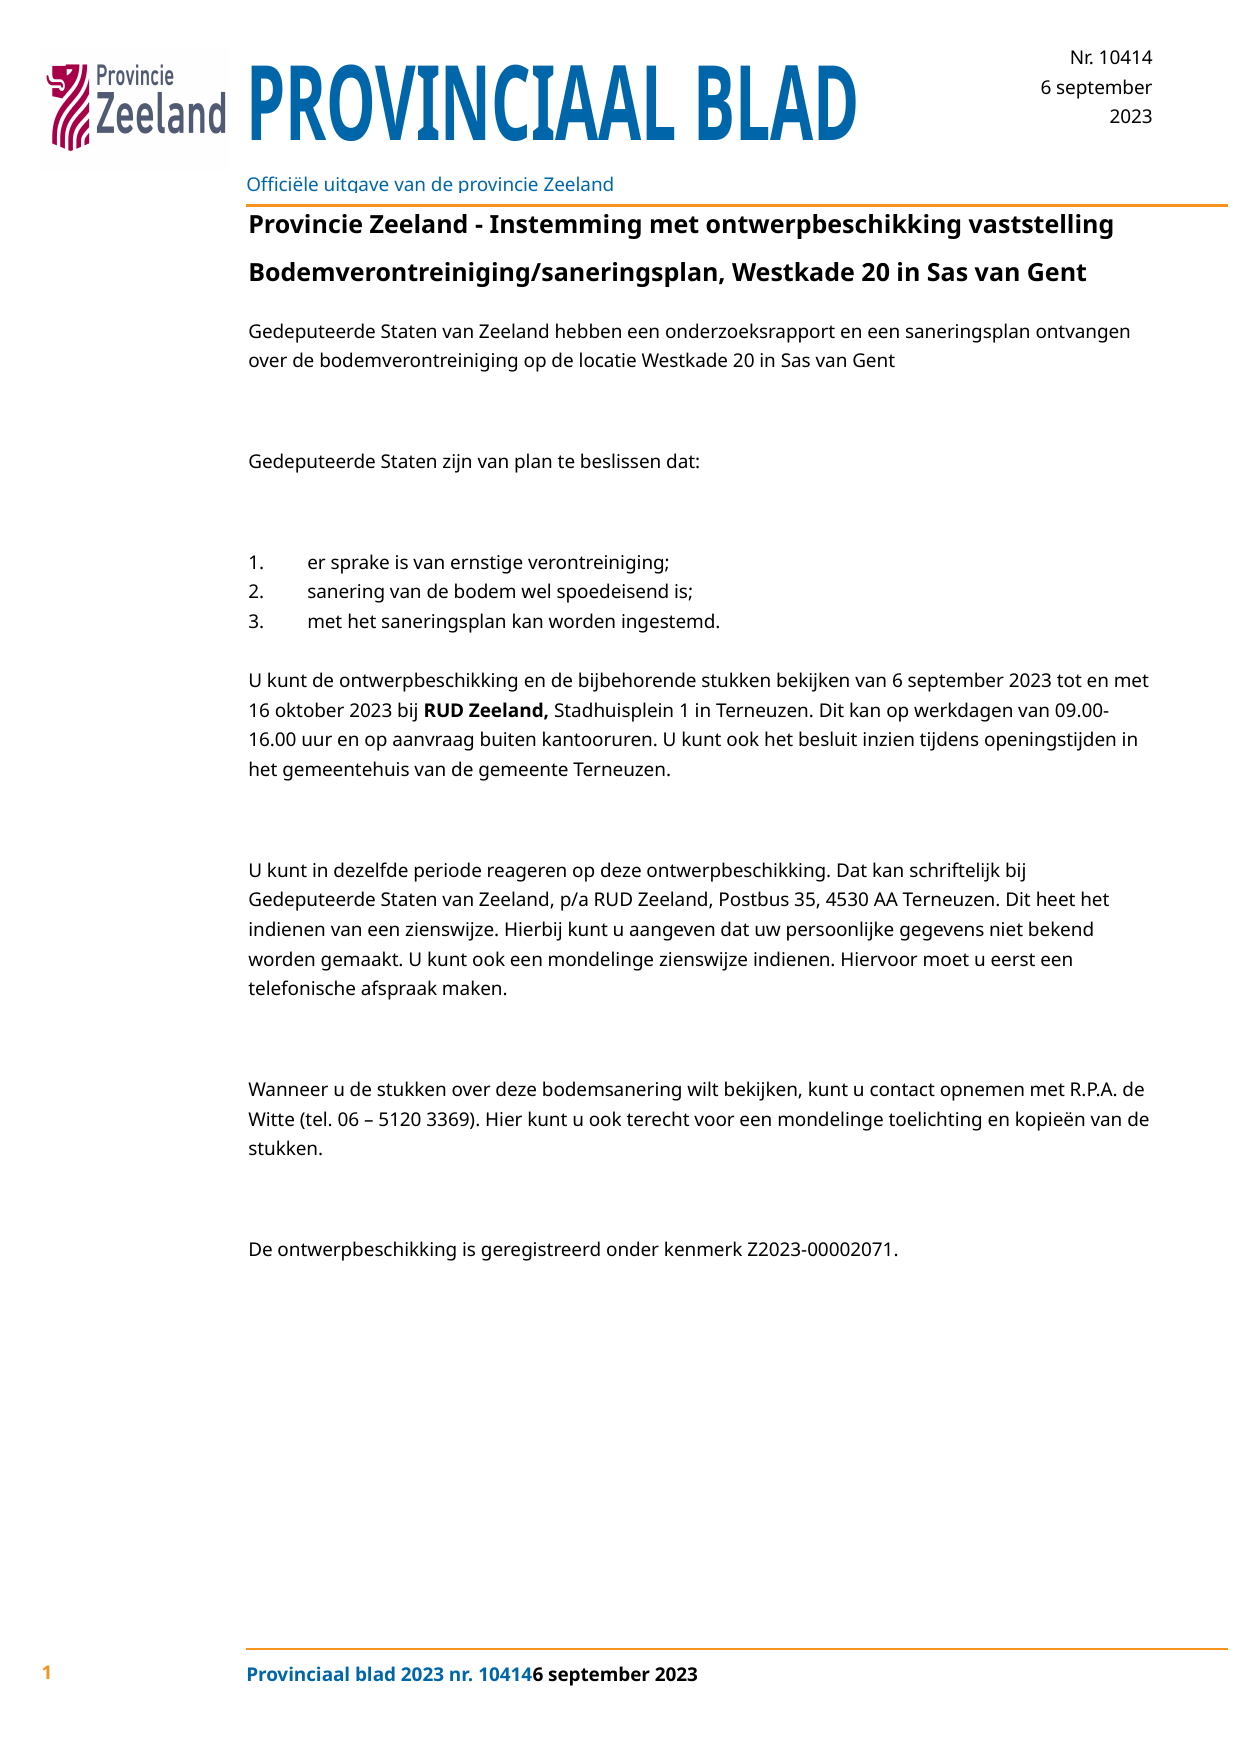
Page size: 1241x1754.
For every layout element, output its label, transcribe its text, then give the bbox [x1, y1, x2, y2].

text De ontwerpbeschikking is geregistreerd onder kenmerk Z2023-00002071. [248, 1236, 1152, 1262]
picture [41, 47, 231, 172]
list sanering van de bodem wel spoedeisend is; [248, 579, 1152, 604]
text Gedeputeerde Staten zijn van plan te beslissen dat: [248, 448, 1152, 474]
text Provincie Zeeland - Instemming met ontwerpbeschikking vaststelling Bodemverontreiniging/saneringsplan, Westkade 20 in Sas van Gent [248, 207, 1152, 288]
list met het saneringsplan kan worden ingestemd. [248, 608, 1152, 634]
text Wanneer u de stukken over deze bodemsanering wilt bekijken, kunt u contact opnemen met R.P.A. de Witte (tel. 06 – 5120 3369). Hier kunt u ook terecht voor een mondelinge toelichting en kopieën van de stukken. [248, 1076, 1152, 1161]
text U kunt de ontwerpbeschikking en de bijbehorende stukken bekijken van 6 september 2023 tot en met 16 oktober 2023 bij RUD Zeeland, Stadhuisplein 1 in Terneuzen. Dit kan op werkdagen van 09.00-16.00 uur en op aanvraag buiten kantooruren. U kunt ook het besluit inzien tijdens openingstijden in het gemeentehuis van de gemeente Terneuzen. [248, 667, 1152, 782]
text U kunt in dezelfde periode reageren op deze ontwerpbeschikking. Dat kan schriftelijk bij Gedeputeerde Staten van Zeeland, p/a RUD Zeeland, Postbus 35, 4530 AA Terneuzen. Dit heet het indienen van een zienswijze. Hierbij kunt u aangeven dat uw persoonlijke gegevens niet bekend worden gemaakt. U kunt ook een mondelinge zienswijze indienen. Hiervoor moet u eerst een telefonische afspraak maken. [248, 857, 1152, 1001]
text Gedeputeerde Staten van Zeeland hebben een onderzoeksrapport en een saneringsplan ontvangen over de bodemverontreiniging op de locatie Westkade 20 in Sas van Gent [248, 318, 1152, 373]
list er sprake is van ernstige verontreiniging; [248, 549, 1152, 575]
